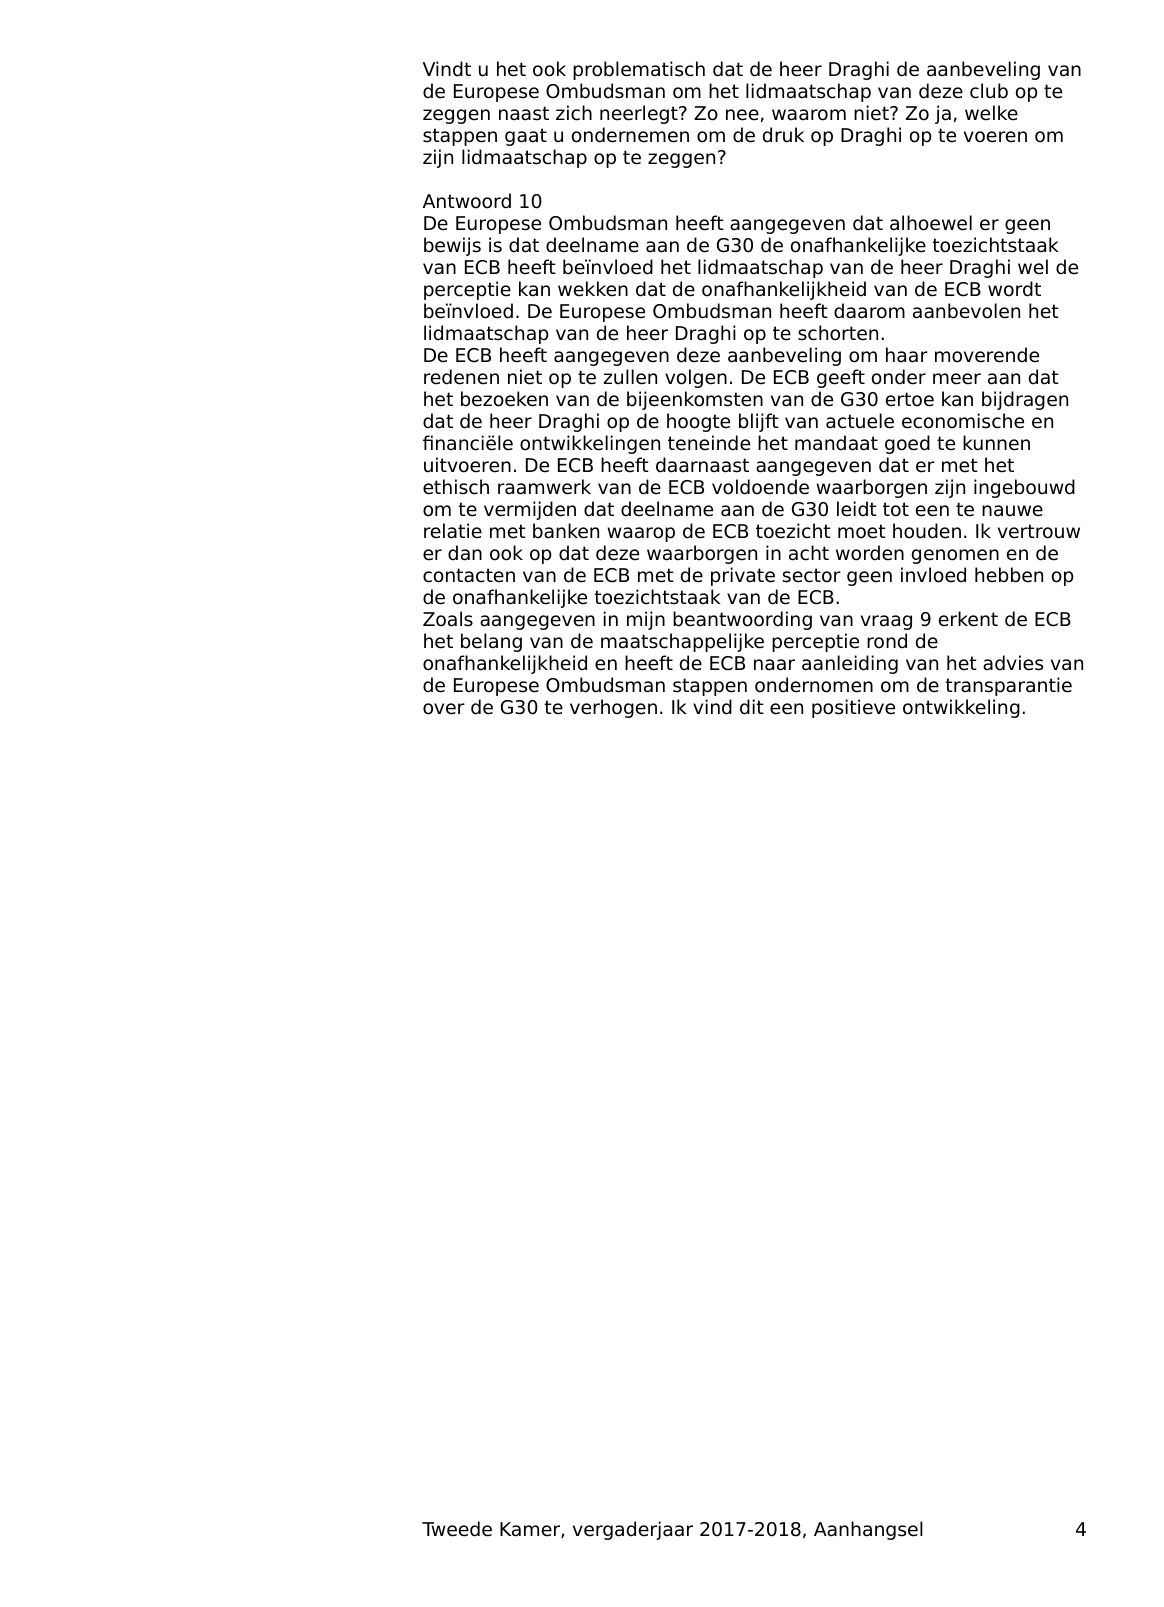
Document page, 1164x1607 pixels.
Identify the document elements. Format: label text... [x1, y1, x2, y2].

text Antwoord 10 [422, 191, 1087, 213]
text Zoals aangegeven in mijn beantwoording van vraag 9 erkent de ECB het belang van de maatschappelijke perceptie rond de onafhankelijkheid en heeft de ECB naar aanleiding van het advies van de Europese Ombudsman stappen ondernomen om de transparantie over de G30 te verhogen. Ik vind dit een positieve ontwikkeling. [422, 609, 1087, 719]
text De ECB heeft aangegeven deze aanbeveling om haar moverende redenen niet op te zullen volgen. De ECB geeft onder meer aan dat het bezoeken van de bijeenkomsten van de G30 ertoe kan bijdragen dat de heer Draghi op de hoogte blijft van actuele economische en financiële ontwikkelingen teneinde het mandaat goed te kunnen uitvoeren. De ECB heeft daarnaast aangegeven dat er met het ethisch raamwerk van de ECB voldoende waarborgen zijn ingebouwd om te vermijden dat deelname aan de G30 leidt tot een te nauwe relatie met banken waarop de ECB toezicht moet houden. Ik vertrouw er dan ook op dat deze waarborgen in acht worden genomen en de contacten van de ECB met de private sector geen invloed hebben op de onafhankelijke toezichtstaak van de ECB. [422, 345, 1087, 609]
text Vindt u het ook problematisch dat de heer Draghi de aanbeveling van de Europese Ombudsman om het lidmaatschap van deze club op te zeggen naast zich neerlegt? Zo nee, waarom niet? Zo ja, welke stappen gaat u ondernemen om de druk op Draghi op te voeren om zijn lidmaatschap op te zeggen? [422, 59, 1087, 169]
text De Europese Ombudsman heeft aangegeven dat alhoewel er geen bewijs is dat deelname aan de G30 de onafhankelijke toezichtstaak van ECB heeft beïnvloed het lidmaatschap van de heer Draghi wel de perceptie kan wekken dat de onafhankelijkheid van de ECB wordt beïnvloed. De Europese Ombudsman heeft daarom aanbevolen het lidmaatschap van de heer Draghi op te schorten. [422, 213, 1087, 345]
